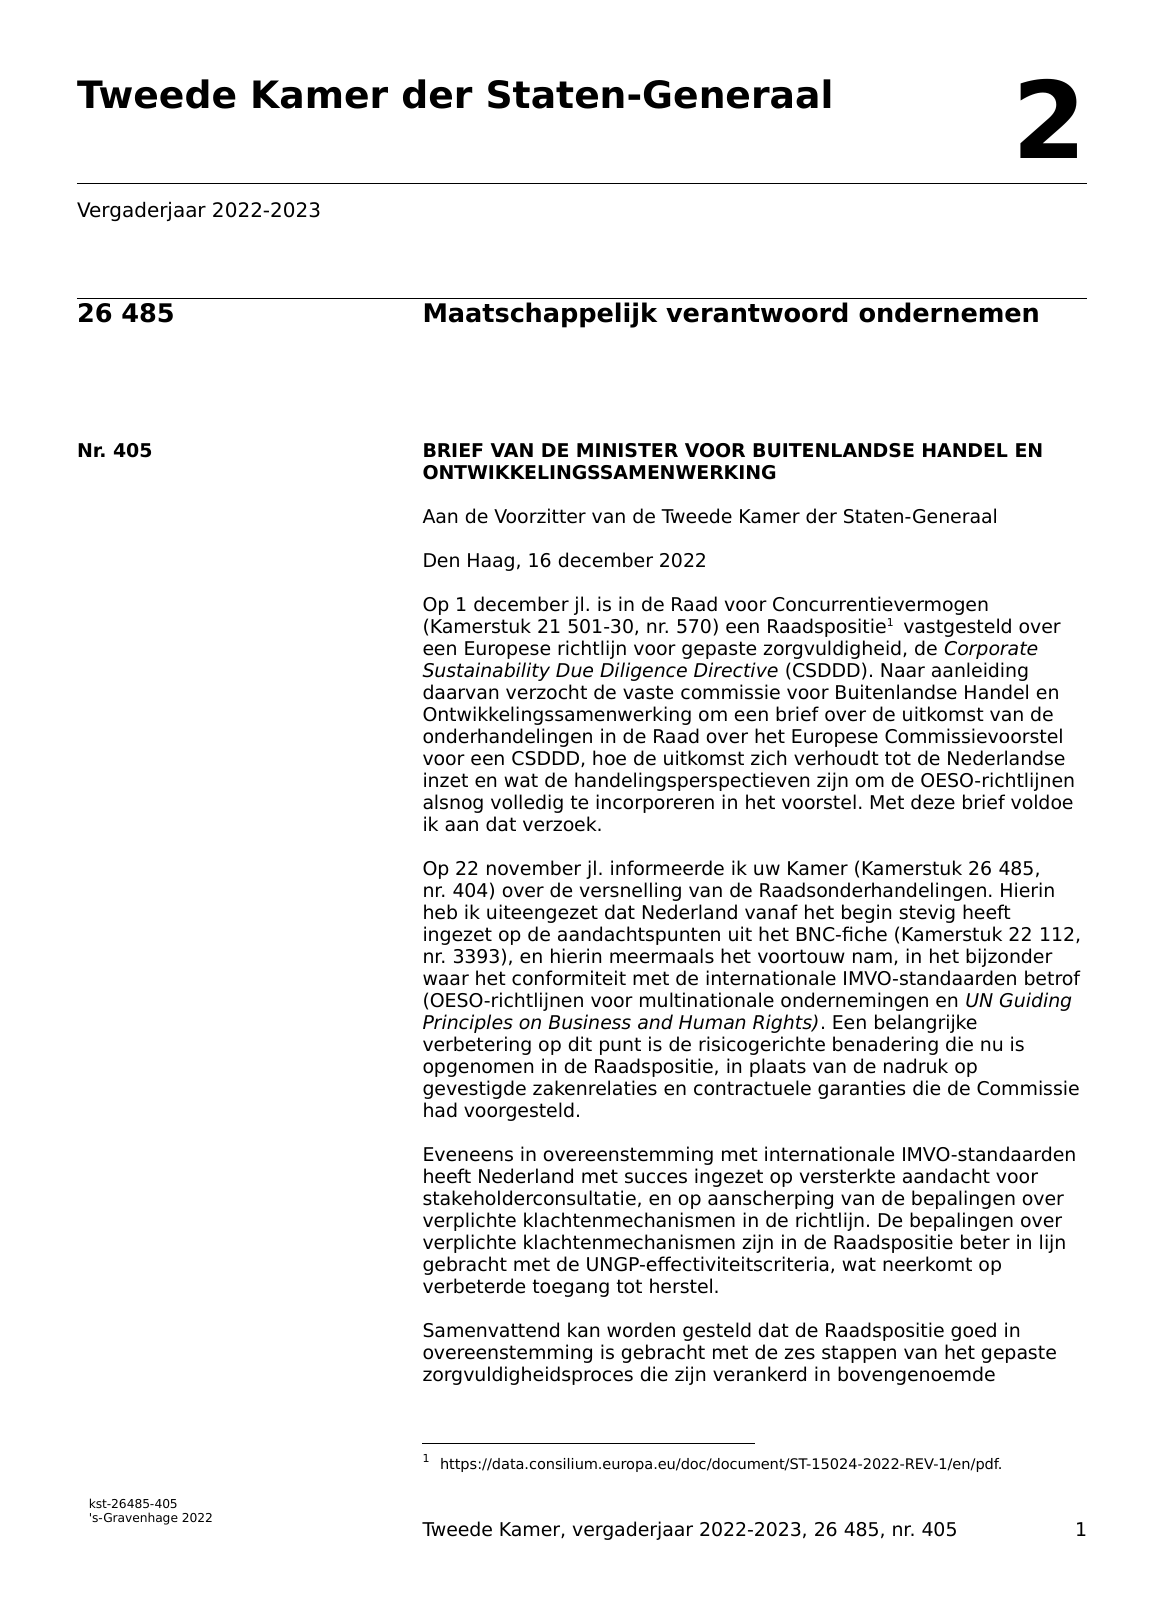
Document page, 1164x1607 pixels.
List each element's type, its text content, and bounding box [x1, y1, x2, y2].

table_header 2 [886, 59, 1087, 183]
text Eveneens in overeenstemming met internationale IMVO-standaarden heeft Nederland met succes ingezet op versterkte aandacht voor stakeholderconsultatie, en op aanscherping van de bepalingen over verplichte klachtenmechanismen in de richtlijn. De bepalingen over verplichte klachtenmechanismen zijn in de Raadspositie beter in lijn gebracht met de UNGP-effectiviteitscriteria, wat neerkomt op verbeterde toegang tot herstel. [422, 1144, 1087, 1298]
table_header Tweede Kamer der Staten-Generaal [77, 59, 886, 183]
text Op 22 november jl. informeerde ik uw Kamer (Kamerstuk 26 485, nr. 404) over de versnelling van de Raadsonderhandelingen. Hierin heb ik uiteengezet dat Nederland vanaf het begin stevig heeft ingezet op de aandachtspunten uit het BNC-fiche (Kamerstuk 22 112, nr. 3393), en hierin meermaals het voortouw nam, in het bijzonder waar het conformiteit met de internationale IMVO-standaarden betrof (OESO-richtlijnen voor multinationale ondernemingen en UN Guiding Principles on Business and Human Rights). Een belangrijke verbetering op dit punt is de risicogerichte benadering die nu is opgenomen in de Raadspositie, in plaats van de nadruk op gevestigde zakenrelaties en contractuele garanties die de Commissie had voorgesteld. [422, 858, 1087, 1122]
text Samenvattend kan worden gesteld dat de Raadspositie goed in overeenstemming is gebracht met de zes stappen van het gepaste zorgvuldigheidsproces die zijn verankerd in bovengenoemde [422, 1320, 1087, 1386]
text Op 1 december jl. is in de Raad voor Concurrentievermogen (Kamerstuk 21 501-30, nr. 570) een Raadspositie vastgesteld over een Europese richtlijn voor gepaste zorgvuldigheid, de Corporate Sustainability Due Diligence Directive (CSDDD). Naar aanleiding daarvan verzocht de vaste commissie voor Buitenlandse Handel en Ontwikkelingssamenwerking om een brief over de uitkomst van de onderhandelingen in de Raad over het Europese Commissievoorstel voor een CSDDD, hoe de uitkomst zich verhoudt tot de Nederlandse inzet en wat de handelingsperspectieven zijn om de OESO-richtlijnen alsnog volledig te incorporeren in het voorstel. Met deze brief voldoe ik aan dat verzoek. [422, 594, 1087, 836]
text 's-Gravenhage 2022 [88, 1511, 323, 1525]
text Den Haag, 16 december 2022 [422, 550, 1087, 572]
subtitle 26 485 Maatschappelijk verantwoord ondernemen [77, 299, 1087, 329]
text kst-26485-405 [88, 1497, 323, 1511]
subtitle Nr. 405 BRIEF VAN DE MINISTER VOOR BUITENLANDSE HANDEL EN ONTWIKKELINGSSAMENWERKING [77, 440, 1087, 484]
text https://data.consilium.europa.eu/doc/document/ST-15024-2022-REV-1/en/pdf. [422, 1452, 1087, 1474]
text Aan de Voorzitter van de Tweede Kamer der Staten-Generaal [422, 506, 1087, 528]
table_cell Vergaderjaar 2022-2023 [77, 184, 1087, 298]
